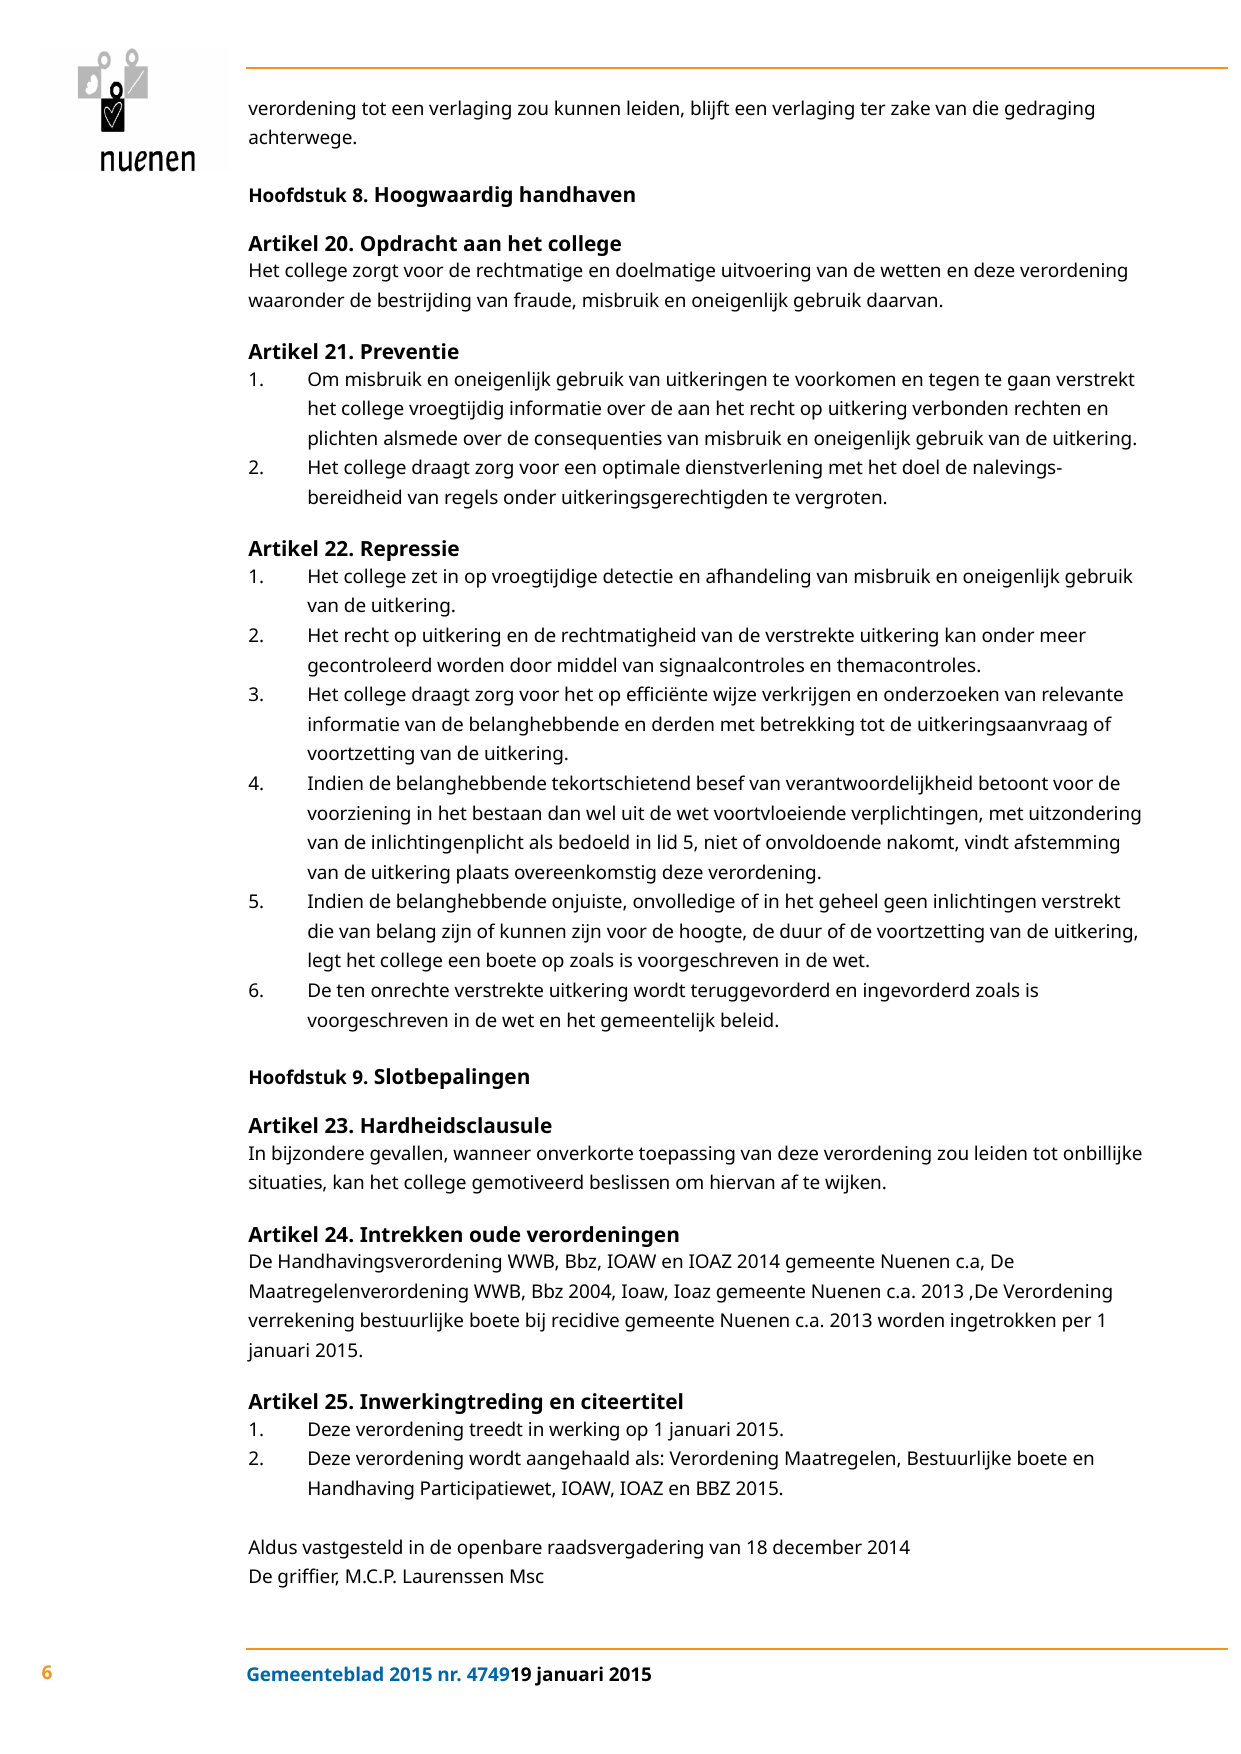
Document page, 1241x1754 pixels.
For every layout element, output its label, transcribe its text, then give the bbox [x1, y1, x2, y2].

list Het college draagt zorg voor een optimale dienstverlening met het doel de nalevings-bereidheid van regels onder uitkeringsgerechtigden te vergroten. [248, 454, 1152, 510]
text Artikel 23. Hardheidsclausule [248, 1111, 1152, 1140]
text Aldus vastgesteld in de openbare raadsvergadering van 18 december 2014 [248, 1534, 1152, 1560]
text Het college zorgt voor de rechtmatige en doelmatige uitvoering van de wetten en deze verordening waaronder de bestrijding van fraude, misbruik en oneigenlijk gebruik daarvan. [248, 257, 1152, 313]
picture [41, 47, 231, 172]
list Om misbruik en oneigenlijk gebruik van uitkeringen te voorkomen en tegen te gaan verstrekt het college vroegtijdig informatie over de aan het recht op uitkering verbonden rechten en plichten alsmede over de consequenties van misbruik en oneigenlijk gebruik van de uitkering. [248, 366, 1152, 451]
text Artikel 22. Repressie [248, 534, 1152, 563]
list De ten onrechte verstrekte uitkering wordt teruggevorderd en ingevorderd zoals is voorgeschreven in de wet en het gemeentelijk beleid. [248, 977, 1152, 1032]
text De griffier, M.C.P. Laurenssen Msc [248, 1564, 1152, 1589]
list Indien de belanghebbende tekortschietend besef van verantwoordelijkheid betoont voor de voorziening in het bestaan dan wel uit de wet voortvloeiende verplichtingen, met uitzondering van de inlichtingenplicht als bedoeld in lid 5, niet of onvoldoende nakomt, vindt afstemming van de uitkering plaats overeenkomstig deze verordening. [248, 770, 1152, 884]
list Het recht op uitkering en de rechtmatigheid van de verstrekte uitkering kan onder meer gecontroleerd worden door middel van signaalcontroles en themacontroles. [248, 622, 1152, 677]
text Artikel 20. Opdracht aan het college [248, 229, 1152, 257]
text Hoofdstuk 9. Slotbepalingen [248, 1062, 1152, 1091]
text Artikel 25. Inwerkingtreding en citeertitel [248, 1387, 1152, 1416]
text Artikel 21. Preventie [248, 337, 1152, 366]
list Indien de belanghebbende onjuiste, onvolledige of in het geheel geen inlichtingen verstrekt die van belang zijn of kunnen zijn voor de hoogte, de duur of de voortzetting van de uitkering, legt het college een boete op zoals is voorgeschreven in de wet. [248, 888, 1152, 973]
text De Handhavingsverordening WWB, Bbz, IOAW en IOAZ 2014 gemeente Nuenen c.a, De Maatregelenverordening WWB, Bbz 2004, Ioaw, Ioaz gemeente Nuenen c.a. 2013 ,De Verordening verrekening bestuurlijke boete bij recidive gemeente Nuenen c.a. 2013 worden ingetrokken per 1 januari 2015. [248, 1248, 1152, 1363]
text Artikel 24. Intrekken oude verordeningen [248, 1220, 1152, 1248]
list Het college draagt zorg voor het op efficiënte wijze verkrijgen en onderzoeken van relevante informatie van de belanghebbende en derden met betrekking tot de uitkeringsaanvraag of voortzetting van de uitkering. [248, 681, 1152, 766]
text Hoofdstuk 8. Hoogwaardig handhaven [248, 180, 1152, 208]
text In bijzondere gevallen, wanneer onverkorte toepassing van deze verordening zou leiden tot onbillijke situaties, kan het college gemotiveerd beslissen om hiervan af te wijken. [248, 1140, 1152, 1195]
list Deze verordening treedt in werking op 1 januari 2015. [248, 1416, 1152, 1442]
list Deze verordening wordt aangehaald als: Verordening Maatregelen, Bestuurlijke boete en Handhaving Participatiewet, IOAW, IOAZ en BBZ 2015. [248, 1445, 1152, 1501]
list Het college zet in op vroegtijdige detectie en afhandeling van misbruik en oneigenlijk gebruik van de uitkering. [248, 563, 1152, 618]
text verordening tot een verlaging zou kunnen leiden, blijft een verlaging ter zake van die gedraging achterwege. [248, 95, 1152, 150]
